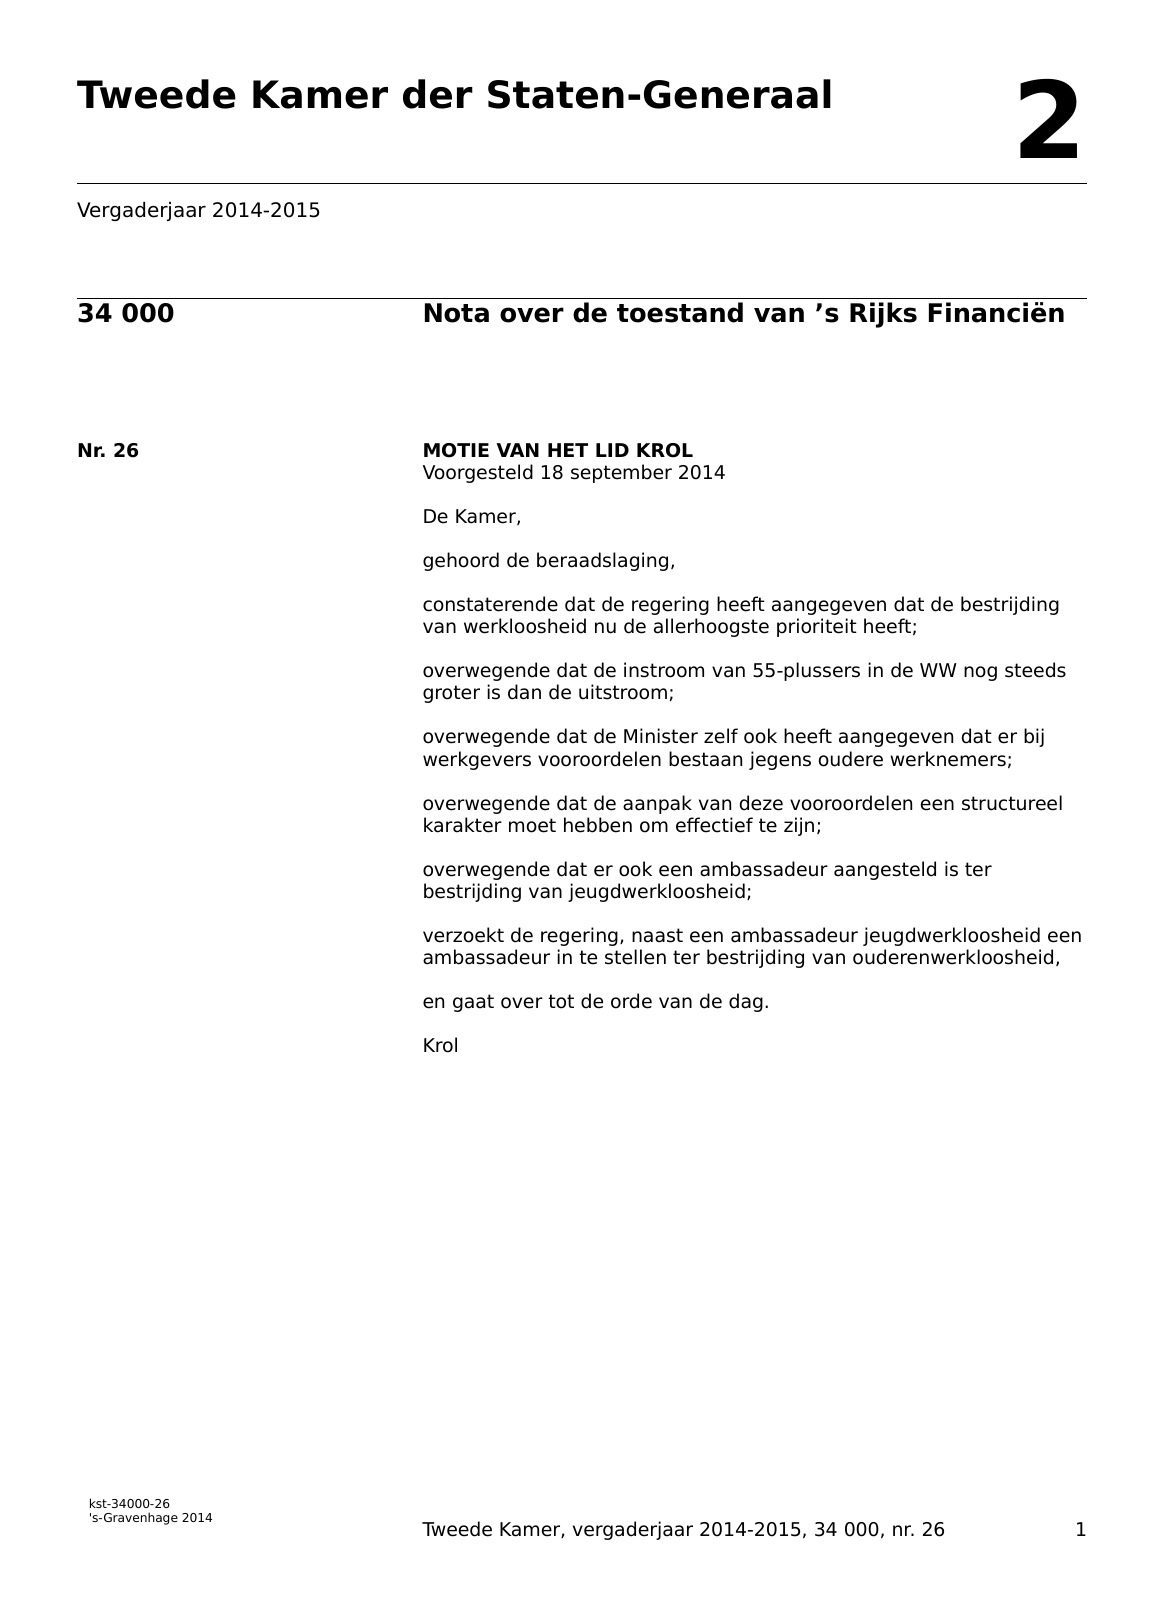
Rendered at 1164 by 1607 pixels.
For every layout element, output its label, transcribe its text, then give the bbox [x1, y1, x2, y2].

text kst-34000-26 [88, 1497, 323, 1511]
table_header Tweede Kamer der Staten-Generaal [77, 59, 886, 183]
text en gaat over tot de orde van de dag. [422, 991, 1087, 1013]
text overwegende dat de instroom van 55-plussers in de WW nog steeds groter is dan de uitstroom; [422, 660, 1087, 704]
text overwegende dat er ook een ambassadeur aangesteld is ter bestrijding van jeugdwerkloosheid; [422, 859, 1087, 903]
text constaterende dat de regering heeft aangegeven dat de bestrijding van werkloosheid nu de allerhoogste prioriteit heeft; [422, 594, 1087, 638]
text Voorgesteld 18 september 2014 [422, 462, 1087, 484]
text gehoord de beraadslaging, [422, 550, 1087, 572]
text De Kamer, [422, 506, 1087, 528]
text 's-Gravenhage 2014 [88, 1511, 323, 1525]
text verzoekt de regering, naast een ambassadeur jeugdwerkloosheid een ambassadeur in te stellen ter bestrijding van ouderenwerkloosheid, [422, 925, 1087, 969]
table_cell Vergaderjaar 2014-2015 [77, 184, 1087, 298]
table_header 2 [886, 59, 1087, 183]
text Krol [422, 1035, 1087, 1057]
subtitle Nr. 26 MOTIE VAN HET LID KROL [77, 440, 1087, 462]
subtitle 34 000 Nota over de toestand van ’s Rijks Financiën [77, 299, 1087, 329]
text overwegende dat de aanpak van deze vooroordelen een structureel karakter moet hebben om effectief te zijn; [422, 793, 1087, 837]
text overwegende dat de Minister zelf ook heeft aangegeven dat er bij werkgevers vooroordelen bestaan jegens oudere werknemers; [422, 726, 1087, 770]
